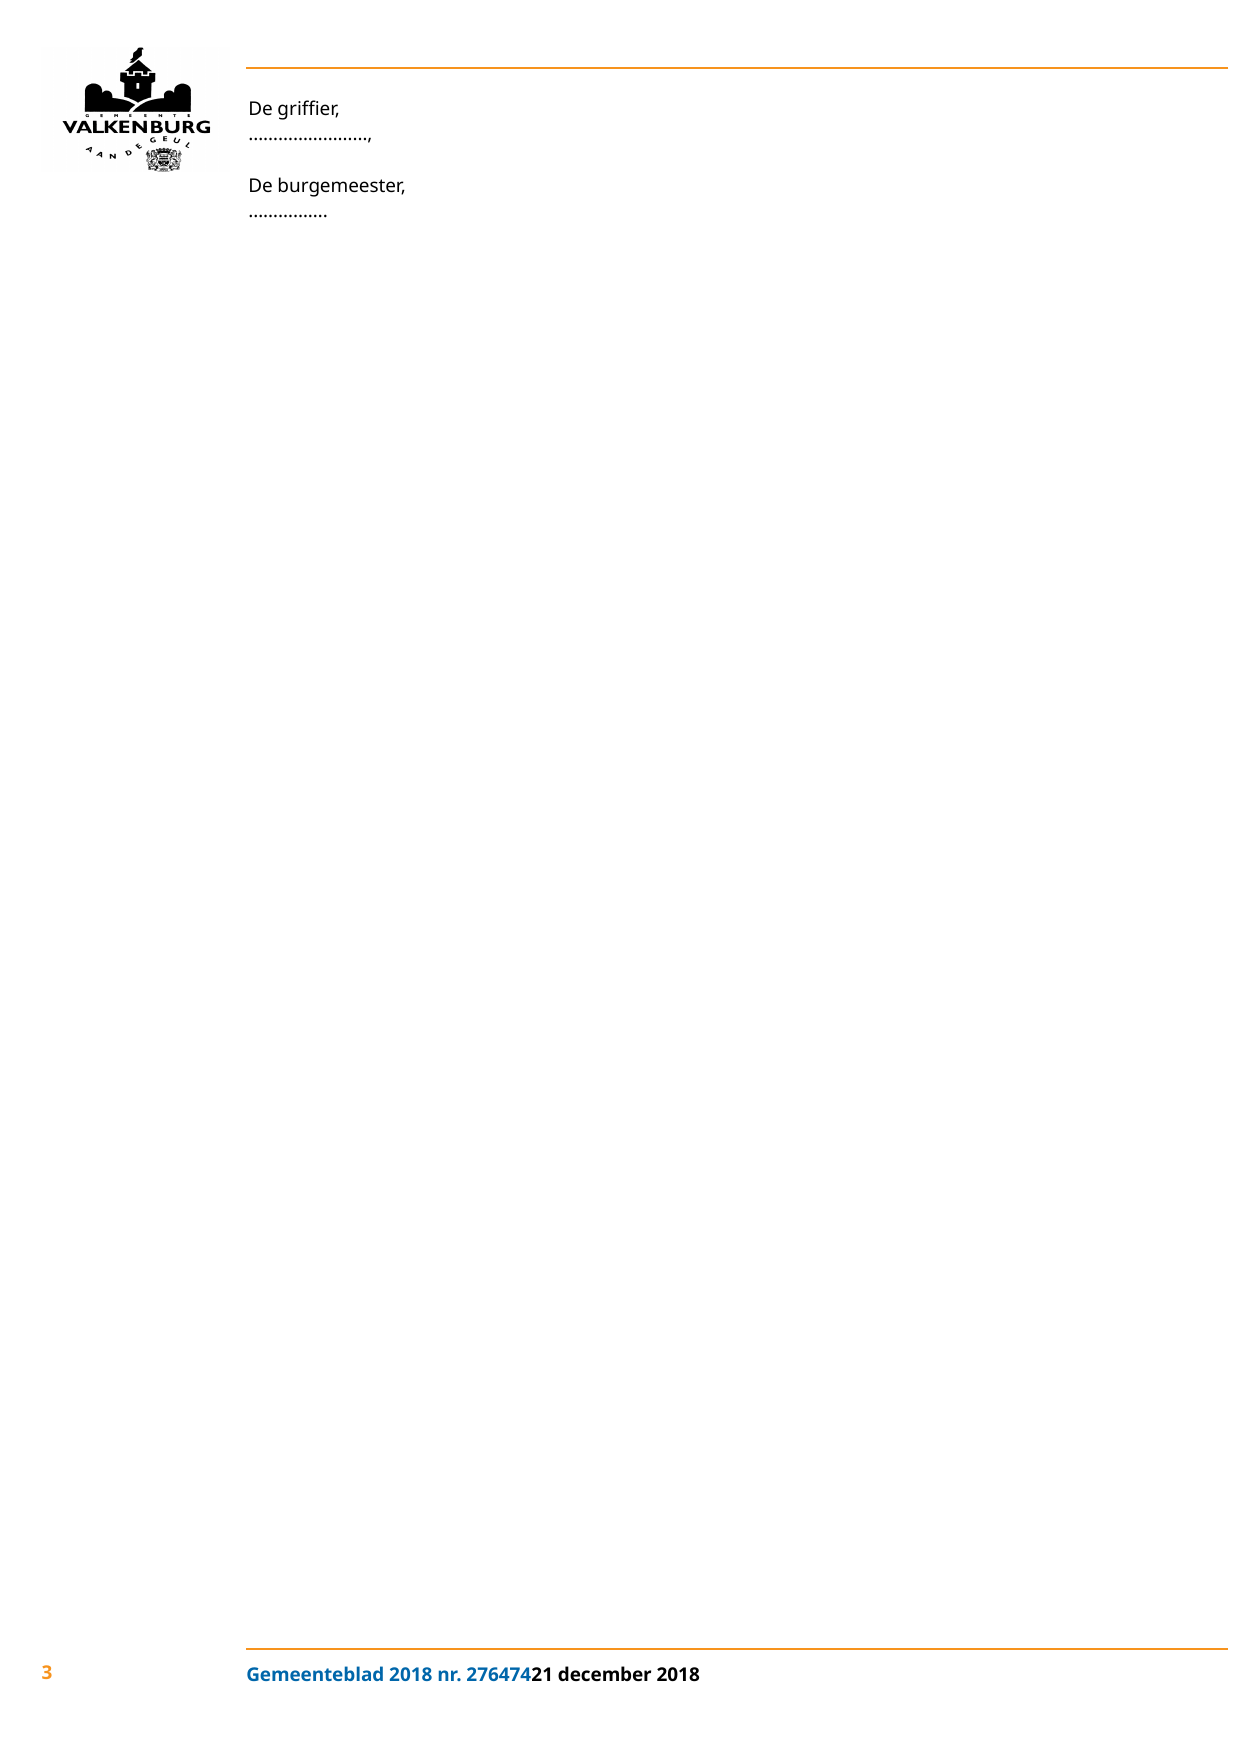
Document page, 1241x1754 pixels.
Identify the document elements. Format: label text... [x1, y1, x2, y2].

text De griffier, [248, 95, 1152, 121]
text ……………………, [248, 121, 1152, 146]
text ……………. [248, 198, 1152, 223]
text De burgemeester, [248, 172, 1152, 198]
picture [41, 47, 231, 172]
